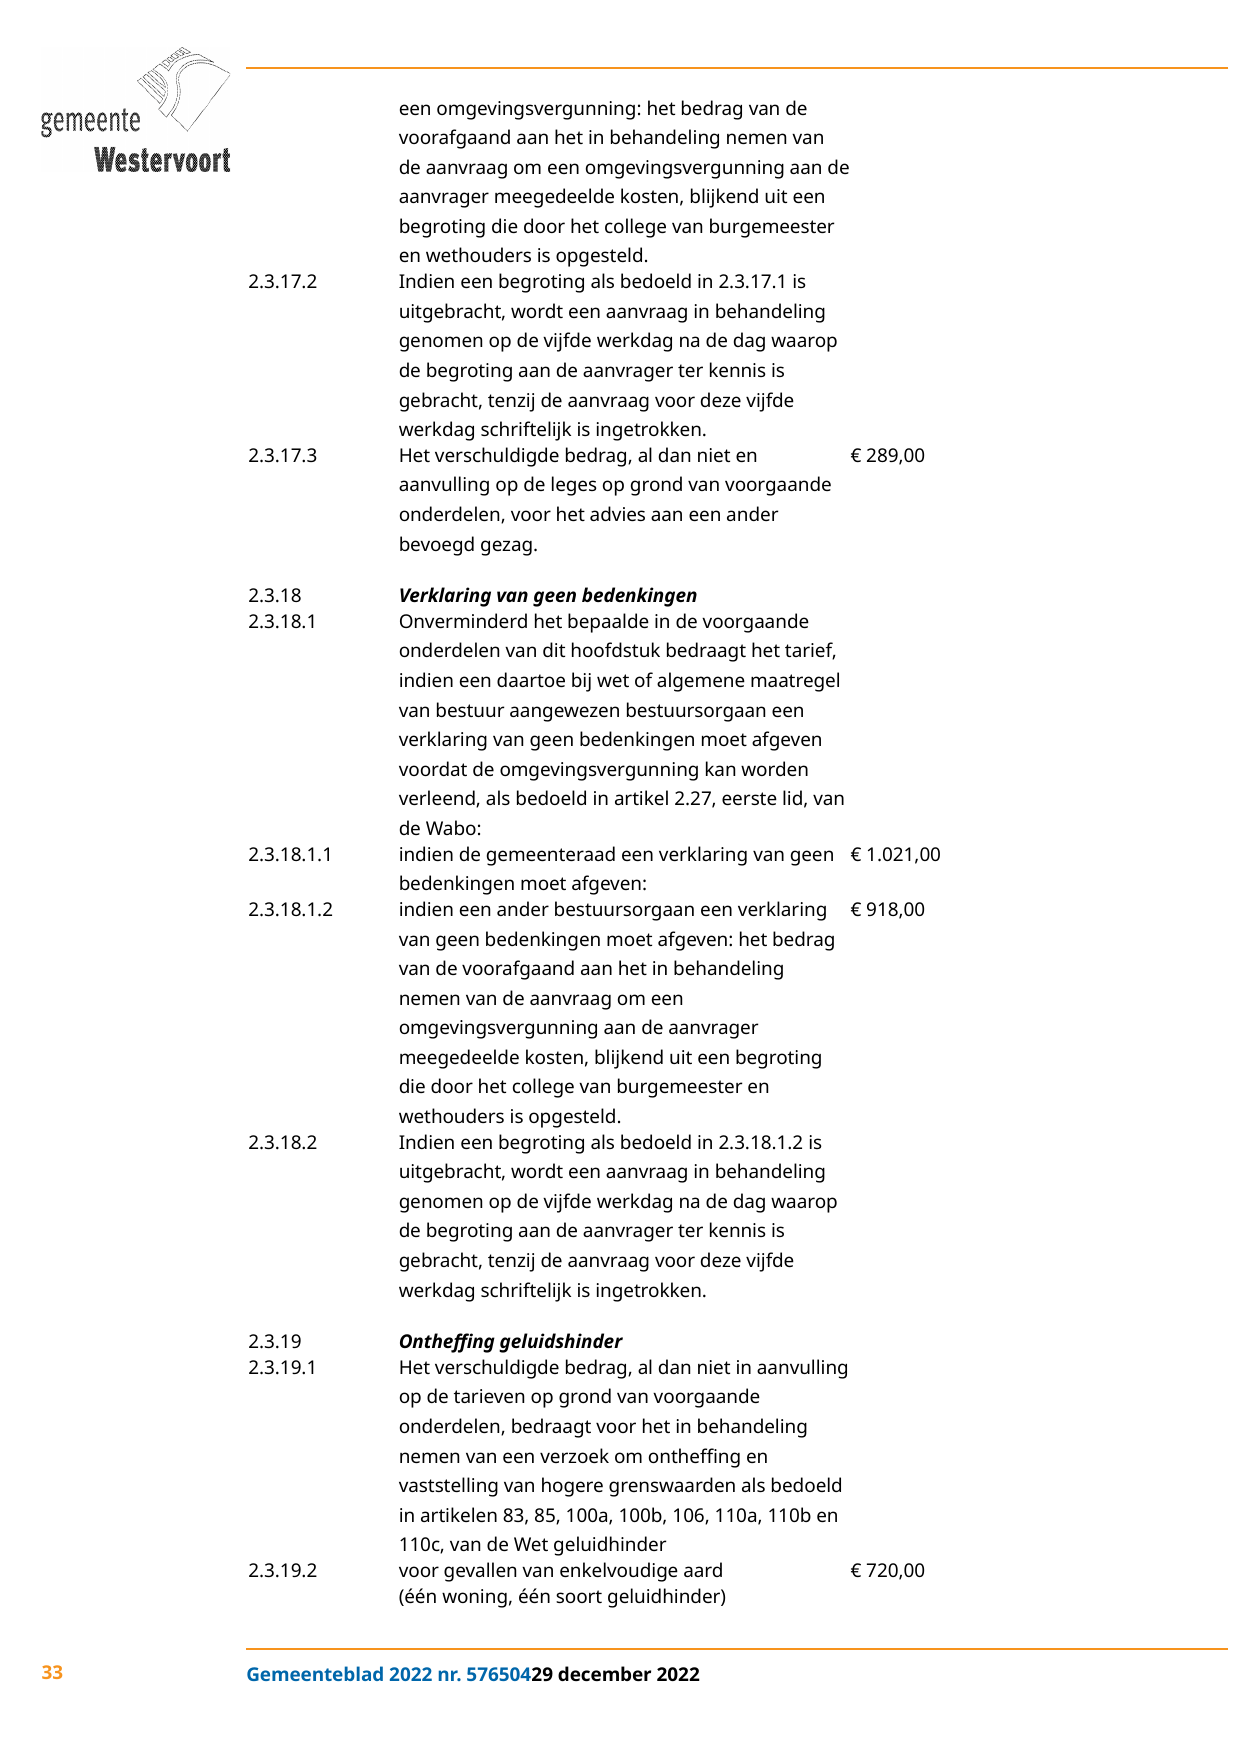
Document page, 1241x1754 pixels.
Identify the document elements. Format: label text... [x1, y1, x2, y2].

table_cell € 720,00 [850, 1557, 1001, 1609]
table_cell 2.3.18.2 [248, 1129, 398, 1303]
table_cell Het verschuldigde bedrag, al dan niet en aanvulling op de leges op grond van voorgaande onderdelen, voor het advies aan een ander bevoegd gezag. [399, 442, 850, 557]
table_cell 2.3.18.1.1 [248, 841, 398, 896]
table_cell indien de gemeenteraad een verklaring van geen bedenkingen moet afgeven: [399, 841, 850, 896]
table_cell [850, 1328, 1001, 1354]
table_cell Ontheffing geluidshinder [399, 1328, 850, 1354]
table_cell (één woning, één soort geluidhinder) [399, 1583, 850, 1609]
table_cell 2.3.19 [248, 1328, 398, 1354]
table_cell € 1.021,00 [850, 841, 1001, 896]
table_cell [850, 582, 1001, 608]
table_cell voor gevallen van enkelvoudige aard [399, 1557, 850, 1583]
table_cell [850, 269, 1001, 442]
table_cell [850, 1303, 1001, 1328]
table_cell [850, 1129, 1001, 1303]
table_cell 2.3.19.2 [248, 1557, 398, 1609]
table_cell [248, 95, 398, 268]
table_cell indien een ander bestuursorgaan een verklaring van geen bedenkingen moet afgeven: het bedrag van de voorafgaand aan het in behandeling nemen van de aanvraag om een omgevingsvergunning aan de aanvrager meegedeelde kosten, blijkend uit een begroting die door het college van burgemeester en wethouders is opgesteld. [399, 896, 850, 1129]
table_cell [850, 95, 1001, 268]
table_cell 2.3.18.1.2 [248, 896, 398, 1129]
table_cell [399, 1303, 850, 1328]
table_cell Het verschuldigde bedrag, al dan niet in aanvulling op de tarieven op grond van voorgaande onderdelen, bedraagt voor het in behandeling nemen van een verzoek om ontheffing en vaststelling van hogere grenswaarden als bedoeld in artikelen 83, 85, 100a, 100b, 106, 110a, 110b en 110c, van de Wet geluidhinder [399, 1354, 850, 1557]
table_cell 2.3.18 [248, 582, 398, 608]
table_cell 2.3.17.2 [248, 269, 398, 442]
table_cell Indien een begroting als bedoeld in 2.3.18.1.2 is uitgebracht, wordt een aanvraag in behandeling genomen op de vijfde werkdag na de dag waarop de begroting aan de aanvrager ter kennis is gebracht, tenzij de aanvraag voor deze vijfde werkdag schriftelijk is ingetrokken. [399, 1129, 850, 1303]
table_cell Onverminderd het bepaalde in de voorgaande onderdelen van dit hoofdstuk bedraagt het tarief, indien een daartoe bij wet of algemene maatregel van bestuur aangewezen bestuursorgaan een verklaring van geen bedenkingen moet afgeven voordat de omgevingsvergunning kan worden verleend, als bedoeld in artikel 2.27, eerste lid, van de Wabo: [399, 608, 850, 841]
table_cell [248, 1303, 398, 1328]
table_cell een omgevingsvergunning: het bedrag van de voorafgaand aan het in behandeling nemen van de aanvraag om een omgevingsvergunning aan de aanvrager meegedeelde kosten, blijkend uit een begroting die door het college van burgemeester en wethouders is opgesteld. [399, 95, 850, 268]
table_cell 2.3.19.1 [248, 1354, 398, 1557]
table_cell [248, 557, 398, 582]
table_cell € 289,00 [850, 442, 1001, 557]
table_cell 2.3.17.3 [248, 442, 398, 557]
picture [41, 47, 231, 172]
table_cell 2.3.18.1 [248, 608, 398, 841]
table_cell [850, 557, 1001, 582]
table_cell € 918,00 [850, 896, 1001, 1129]
table_cell Indien een begroting als bedoeld in 2.3.17.1 is uitgebracht, wordt een aanvraag in behandeling genomen op de vijfde werkdag na de dag waarop de begroting aan de aanvrager ter kennis is gebracht, tenzij de aanvraag voor deze vijfde werkdag schriftelijk is ingetrokken. [399, 269, 850, 442]
table_cell [850, 1354, 1001, 1557]
table_cell [850, 608, 1001, 841]
table_cell Verklaring van geen bedenkingen [399, 582, 850, 608]
table_cell [399, 557, 850, 582]
